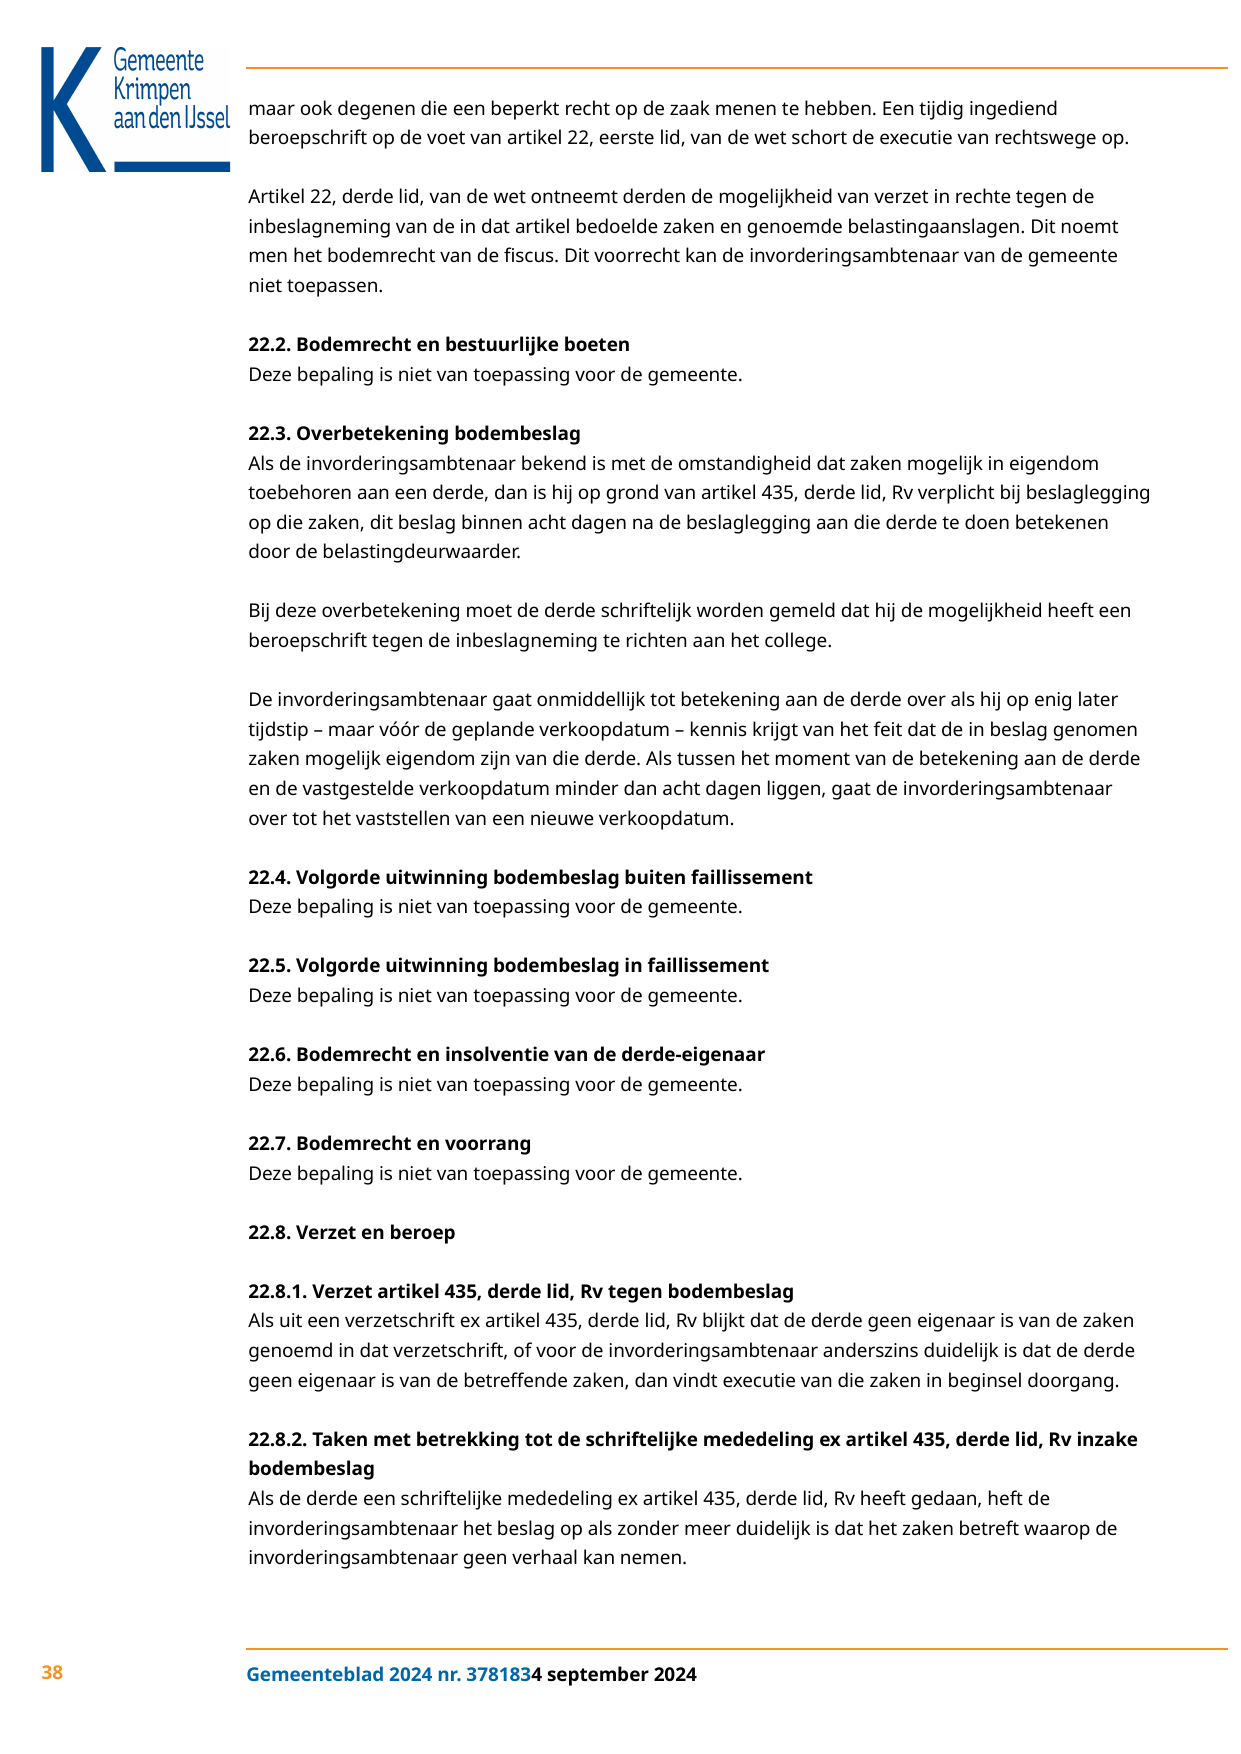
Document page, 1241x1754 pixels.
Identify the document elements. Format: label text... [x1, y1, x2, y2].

text Deze bepaling is niet van toepassing voor de gemeente. [248, 1160, 1152, 1186]
text Deze bepaling is niet van toepassing voor de gemeente. [248, 982, 1152, 1008]
text Deze bepaling is niet van toepassing voor de gemeente. [248, 893, 1152, 919]
text Als de derde een schriftelijke mededeling ex artikel 435, derde lid, Rv heeft gedaan, heft de invorderingsambtenaar het beslag op als zonder meer duidelijk is dat het zaken betreft waarop de invorderingsambtenaar geen verhaal kan nemen. [248, 1485, 1152, 1570]
text 22.8.2. Taken met betrekking tot de schriftelijke mededeling ex artikel 435, derde lid, Rv inzake bodembeslag [248, 1426, 1152, 1481]
text 22.5. Volgorde uitwinning bodembeslag in faillissement [248, 953, 1152, 978]
text Bij deze overbetekening moet de derde schriftelijk worden gemeld dat hij de mogelijkheid heeft een beroepschrift tegen de inbeslagneming te richten aan het college. [248, 598, 1152, 653]
text Als uit een verzetschrift ex artikel 435, derde lid, Rv blijkt dat de derde geen eigenaar is van de zaken genoemd in dat verzetschrift, of voor de invorderingsambtenaar anderszins duidelijk is dat de derde geen eigenaar is van de betreffende zaken, dan vindt executie van die zaken in beginsel doorgang. [248, 1308, 1152, 1393]
text De invorderingsambtenaar gaat onmiddellijk tot betekening aan de derde over als hij op enig later tijdstip – maar vóór de geplande verkoopdatum – kennis krijgt van het feit dat de in beslag genomen zaken mogelijk eigendom zijn van die derde. Als tussen het moment van de betekening aan de derde en de vastgestelde verkoopdatum minder dan acht dagen liggen, gaat de invorderingsambtenaar over tot het vaststellen van een nieuwe verkoopdatum. [248, 686, 1152, 831]
text 22.2. Bodemrecht en bestuurlijke boeten [248, 331, 1152, 357]
text 22.4. Volgorde uitwinning bodembeslag buiten faillissement [248, 864, 1152, 890]
text Deze bepaling is niet van toepassing voor de gemeente. [248, 1071, 1152, 1097]
text maar ook degenen die een beperkt recht op de zaak menen te hebben. Een tijdig ingediend beroepschrift op de voet van artikel 22, eerste lid, van de wet schort de executie van rechtswege op. [248, 95, 1152, 150]
text Deze bepaling is niet van toepassing voor de gemeente. [248, 361, 1152, 387]
text 22.6. Bodemrecht en insolventie van de derde-eigenaar [248, 1041, 1152, 1067]
text 22.8. Verzet en beroep [248, 1219, 1152, 1245]
text 22.3. Overbetekening bodembeslag [248, 420, 1152, 446]
picture [41, 47, 231, 172]
text Als de invorderingsambtenaar bekend is met de omstandigheid dat zaken mogelijk in eigendom toebehoren aan een derde, dan is hij op grond van artikel 435, derde lid, Rv verplicht bij beslaglegging op die zaken, dit beslag binnen acht dagen na de beslaglegging aan die derde te doen betekenen door de belastingdeurwaarder. [248, 450, 1152, 564]
text 22.8.1. Verzet artikel 435, derde lid, Rv tegen bodembeslag [248, 1278, 1152, 1304]
text Artikel 22, derde lid, van de wet ontneemt derden de mogelijkheid van verzet in rechte tegen de inbeslagneming van de in dat artikel bedoelde zaken en genoemde belastingaanslagen. Dit noemt men het bodemrecht van de fiscus. Dit voorrecht kan de invorderingsambtenaar van de gemeente niet toepassen. [248, 183, 1152, 298]
text 22.7. Bodemrecht en voorrang [248, 1130, 1152, 1156]
